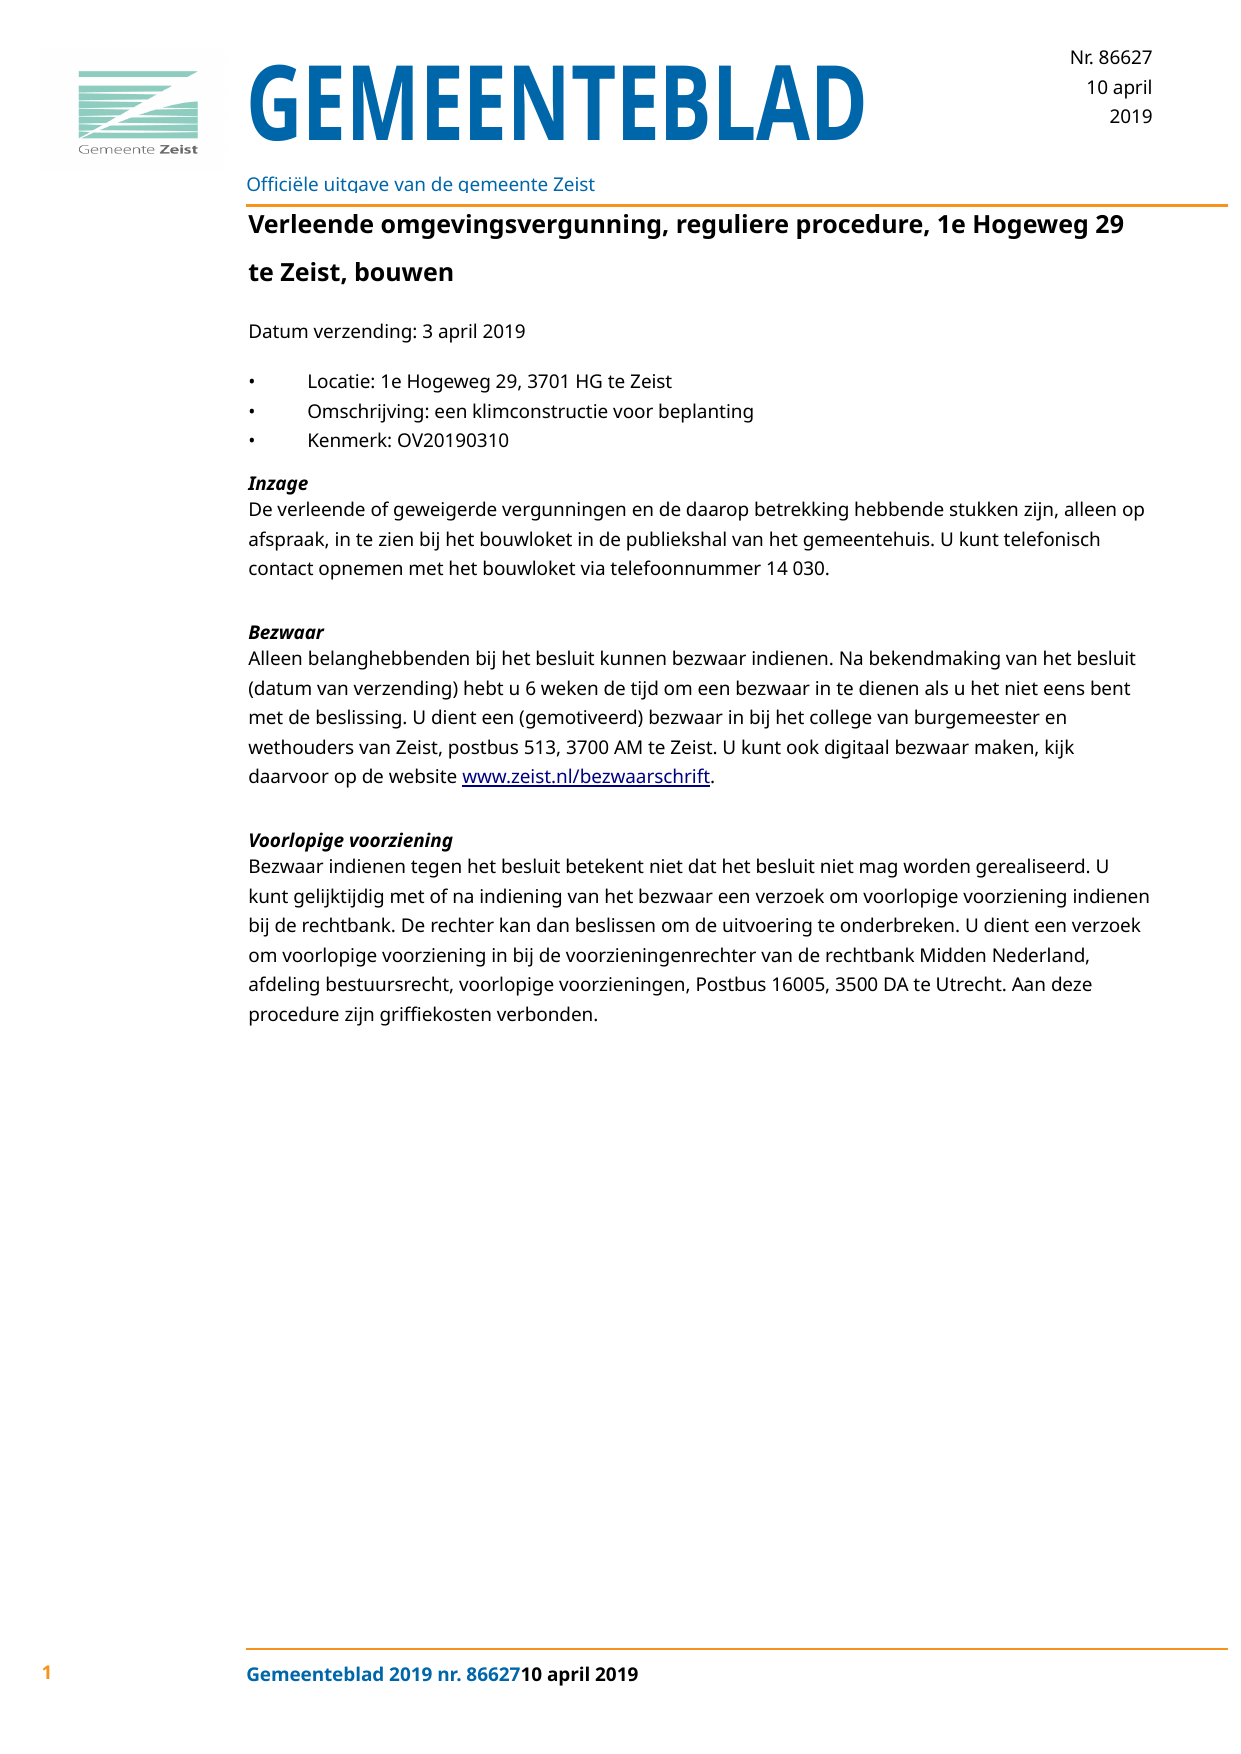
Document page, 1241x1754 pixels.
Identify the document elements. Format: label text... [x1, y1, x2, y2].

text Verleende omgevingsvergunning, reguliere procedure, 1e Hogeweg 29 te Zeist, bouwen [248, 207, 1152, 288]
list Omschrijving: een klimconstructie voor beplanting [248, 398, 1152, 424]
list Kenmerk: OV20190310 [248, 427, 1152, 453]
text Inzage [248, 471, 1152, 496]
text Datum verzending: 3 april 2019 [248, 318, 1152, 344]
text Voorlopige voorziening [248, 827, 1152, 853]
text Bezwaar indienen tegen het besluit betekent niet dat het besluit niet mag worden gerealiseerd. U kunt gelijktijdig met of na indiening van het bezwaar een verzoek om voorlopige voorziening indienen bij de rechtbank. De rechter kan dan beslissen om de uitvoering te onderbreken. U dient een verzoek om voorlopige voorziening in bij de voorzieningenrechter van de rechtbank Midden Nederland, afdeling bestuursrecht, voorlopige voorzieningen, Postbus 16005, 3500 DA te Utrecht. Aan deze procedure zijn griffiekosten verbonden. [248, 853, 1152, 1027]
picture [41, 47, 231, 172]
text Bezwaar [248, 619, 1152, 645]
list Locatie: 1e Hogeweg 29, 3701 HG te Zeist [248, 368, 1152, 394]
text De verleende of geweigerde vergunningen en de daarop betrekking hebbende stukken zijn, alleen op afspraak, in te zien bij het bouwloket in de publiekshal van het gemeentehuis. U kunt telefonisch contact opnemen met het bouwloket via telefoonnummer 14 030. [248, 496, 1152, 581]
text Alleen belanghebbenden bij het besluit kunnen bezwaar indienen. Na bekendmaking van het besluit (datum van verzending) hebt u 6 weken de tijd om een bezwaar in te dienen als u het niet eens bent met de beslissing. U dient een (gemotiveerd) bezwaar in bij het college van burgemeester en wethouders van Zeist, postbus 513, 3700 AM te Zeist. U kunt ook digitaal bezwaar maken, kijk daarvoor op de website www.zeist.nl/bezwaarschrift. [248, 645, 1152, 789]
